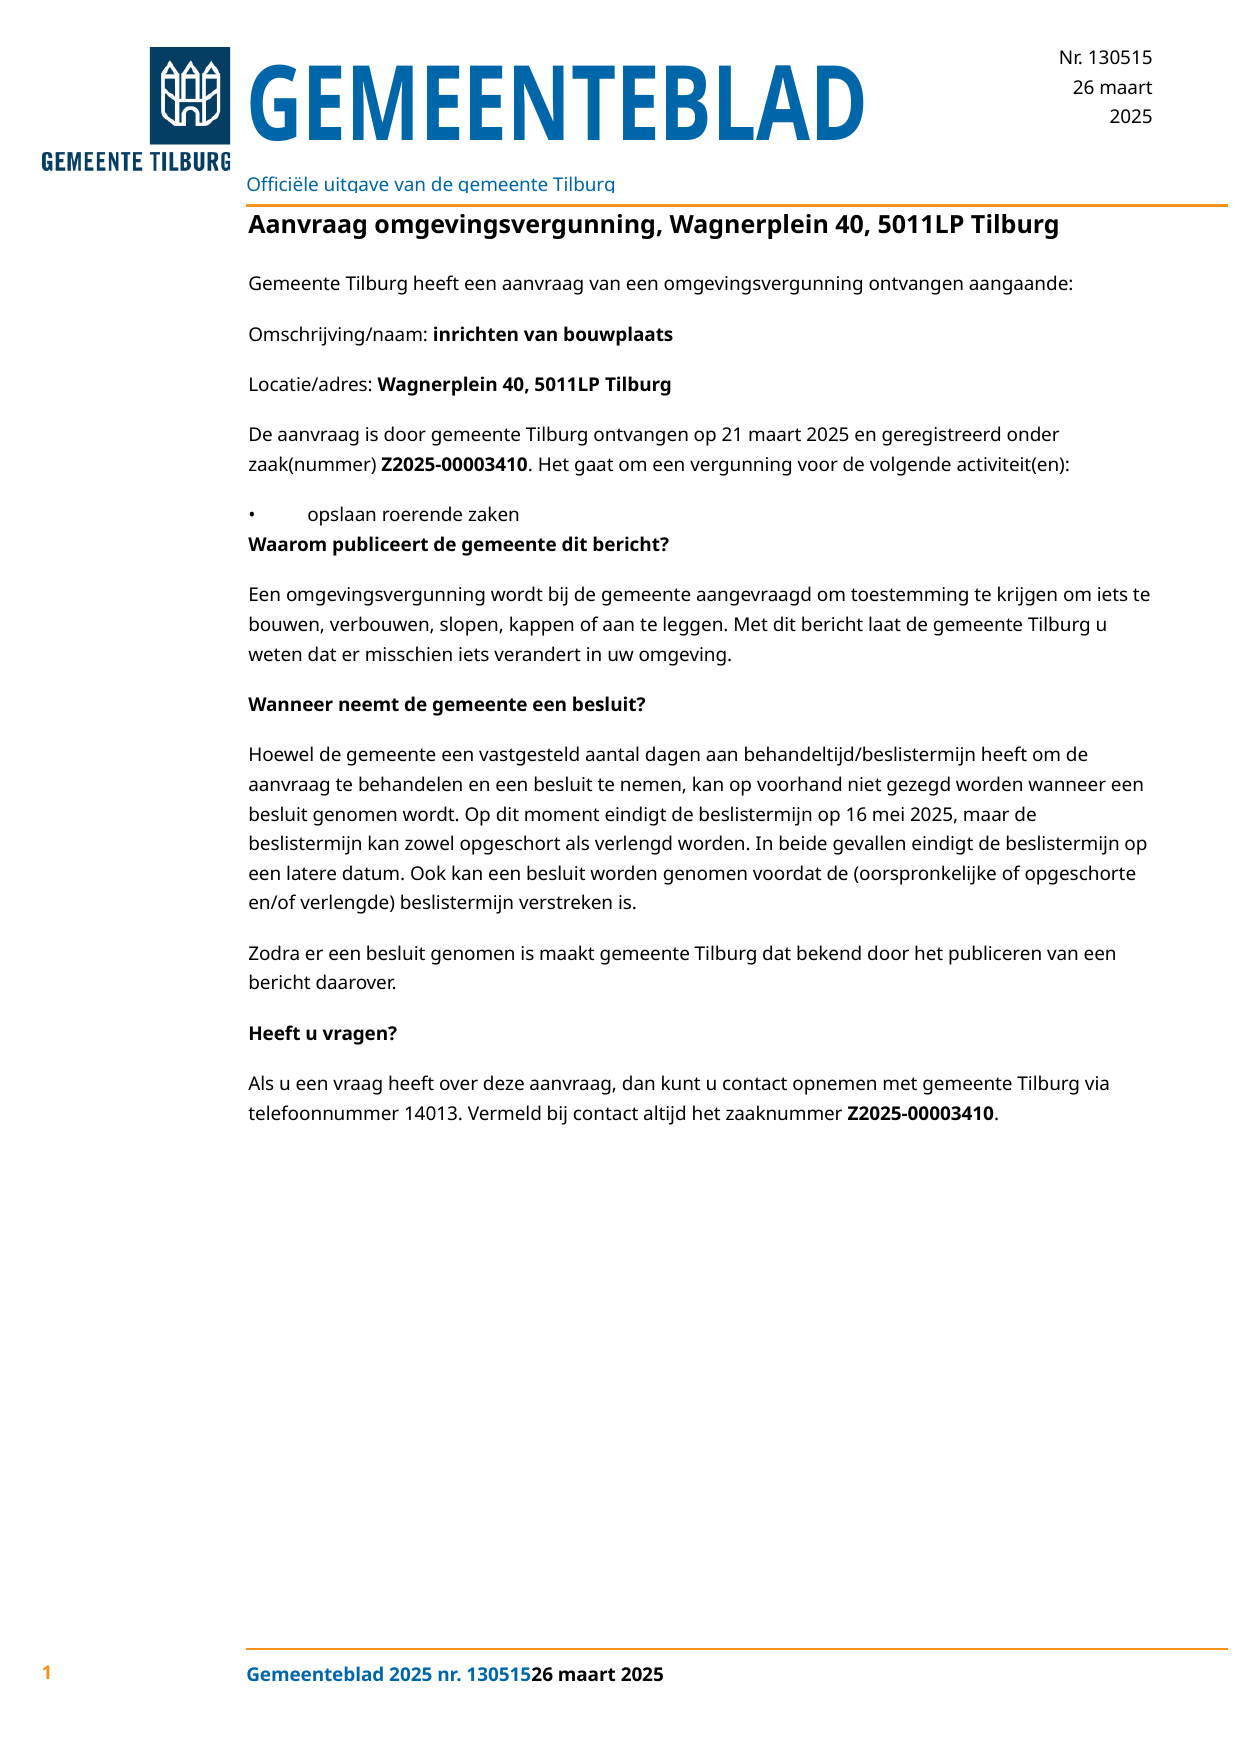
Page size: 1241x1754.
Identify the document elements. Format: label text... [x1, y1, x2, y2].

text Omschrijving/naam: inrichten van bouwplaats [248, 321, 1152, 346]
text De aanvraag is door gemeente Tilburg ontvangen op 21 maart 2025 en geregistreerd onder zaak(nummer) Z2025-00003410. Het gaat om een vergunning voor de volgende activiteit(en): [248, 422, 1152, 477]
text Zodra er een besluit genomen is maakt gemeente Tilburg dat bekend door het publiceren van een bericht daarover. [248, 940, 1152, 995]
text Wanneer neemt de gemeente een besluit? [248, 691, 1152, 717]
text Hoewel de gemeente een vastgesteld aantal dagen aan behandeltijd/beslistermijn heeft om de aanvraag te behandelen en een besluit te nemen, kan op voorhand niet gezegd worden wanneer een besluit genomen wordt. Op dit moment eindigt de beslistermijn op 16 mei 2025, maar de beslistermijn kan zowel opgeschort als verlengd worden. In beide gevallen eindigt de beslistermijn op een latere datum. Ook kan een besluit worden genomen voordat de (oorspronkelijke of opgeschorte en/of verlengde) beslistermijn verstreken is. [248, 742, 1152, 915]
list opslaan roerende zaken [248, 502, 1152, 527]
text Waarom publiceert de gemeente dit bericht? [248, 531, 1152, 557]
picture [41, 47, 231, 172]
text Als u een vraag heeft over deze aanvraag, dan kunt u contact opnemen met gemeente Tilburg via telefoonnummer 14013. Vermeld bij contact altijd het zaaknummer Z2025-00003410. [248, 1070, 1152, 1126]
text Heeft u vragen? [248, 1020, 1152, 1046]
text Gemeente Tilburg heeft een aanvraag van een omgevingsvergunning ontvangen aangaande: [248, 270, 1152, 296]
text Een omgevingsvergunning wordt bij de gemeente aangevraagd om toestemming te krijgen om iets te bouwen, verbouwen, slopen, kappen of aan te leggen. Met dit bericht laat de gemeente Tilburg u weten dat er misschien iets verandert in uw omgeving. [248, 582, 1152, 666]
text Locatie/adres: Wagnerplein 40, 5011LP Tilburg [248, 371, 1152, 397]
text Aanvraag omgevingsvergunning, Wagnerplein 40, 5011LP Tilburg [248, 207, 1152, 241]
